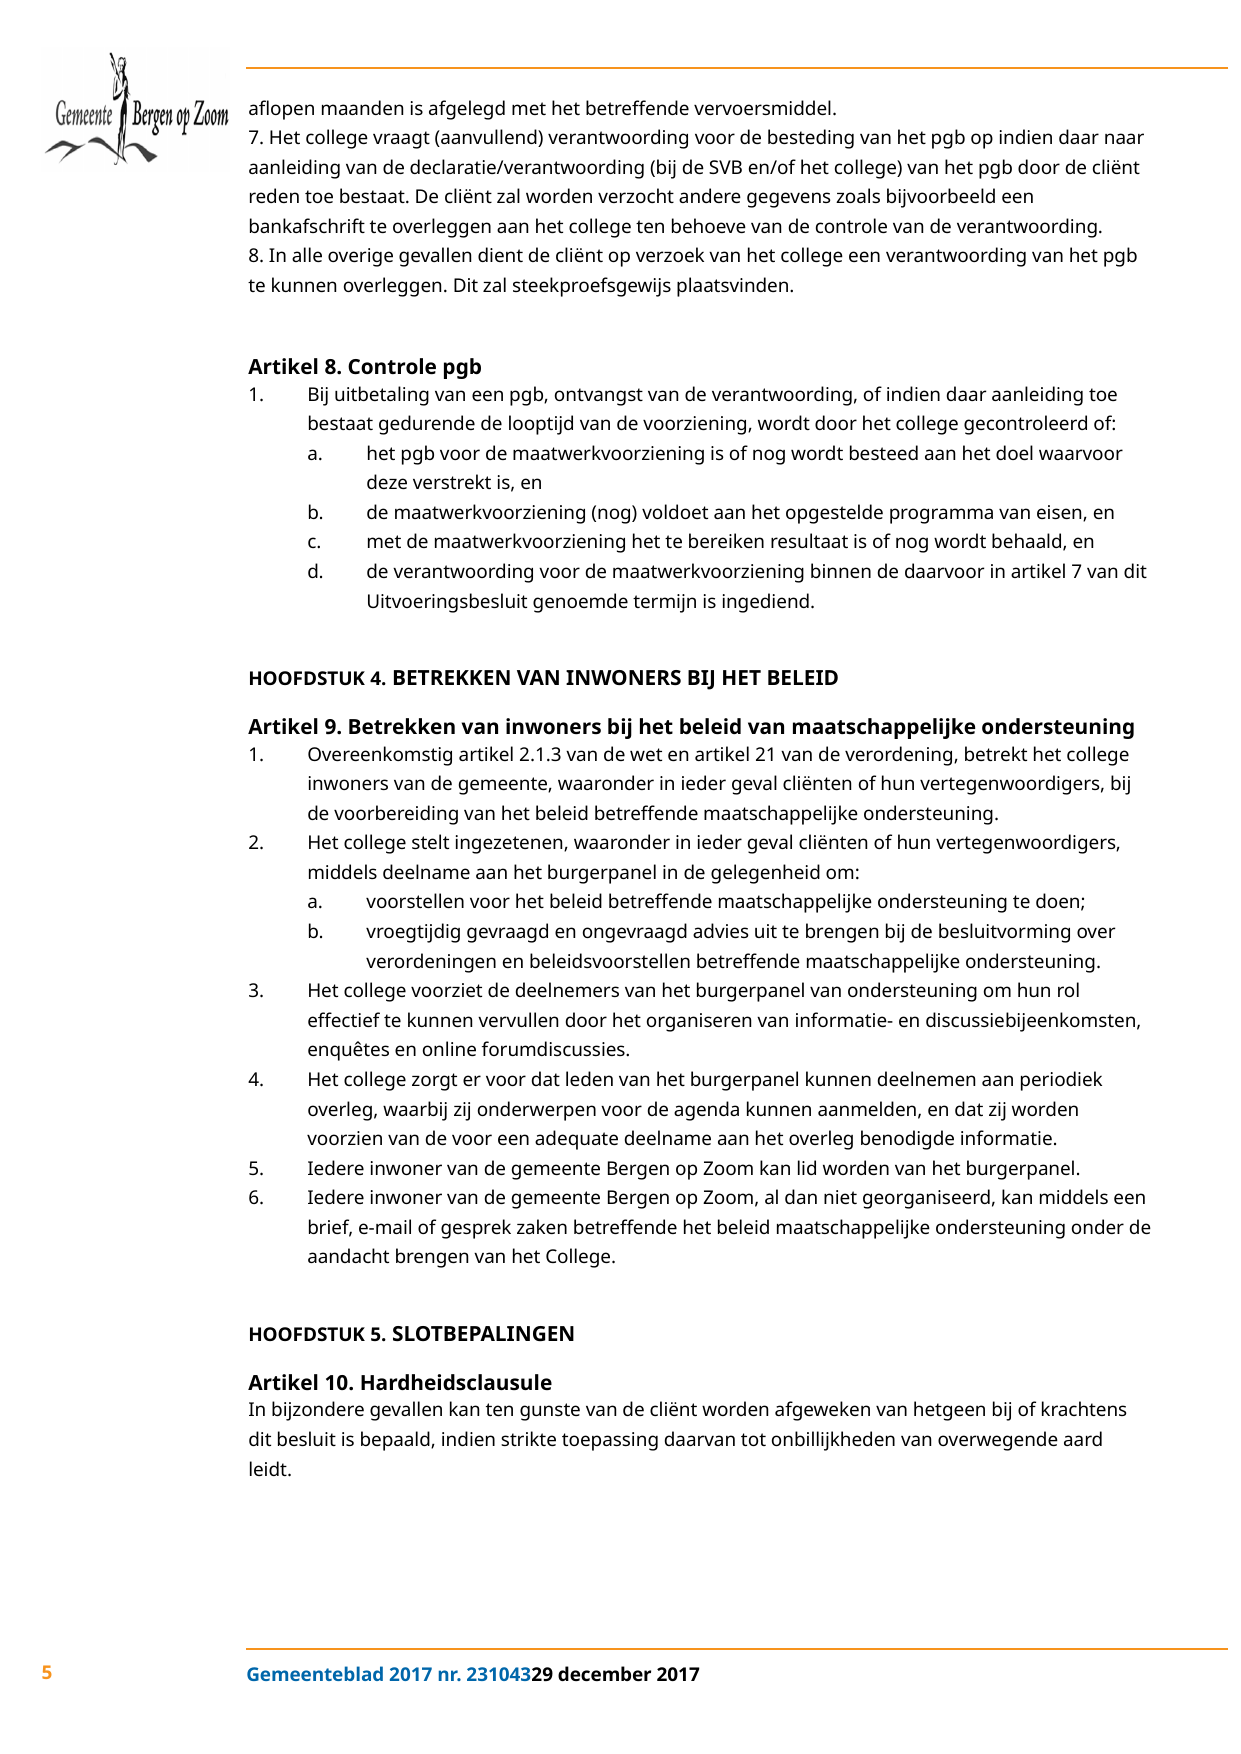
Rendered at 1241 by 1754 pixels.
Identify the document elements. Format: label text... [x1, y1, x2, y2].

list Overeenkomstig artikel 2.1.3 van de wet en artikel 21 van de verordening, betrekt het college inwoners van de gemeente, waaronder in ieder geval cliënten of hun vertegenwoordigers, bij de voorbereiding van het beleid betreffende maatschappelijke ondersteuning. [248, 741, 1152, 826]
text Artikel 10. Hardheidsclausule [248, 1368, 1152, 1397]
list de verantwoording voor de maatwerkvoorziening binnen de daarvoor in artikel 7 van dit Uitvoeringsbesluit genoemde termijn is ingediend. [307, 558, 1152, 613]
list Het college zorgt er voor dat leden van het burgerpanel kunnen deelnemen aan periodiek overleg, waarbij zij onderwerpen voor de agenda kunnen aanmelden, en dat zij worden voorzien van de voor een adequate deelname aan het overleg benodigde informatie. [248, 1066, 1152, 1151]
text HOOFDSTUK 4. BETREKKEN VAN INWONERS BIJ HET BELEID [248, 663, 1152, 691]
text aflopen maanden is afgelegd met het betreffende vervoersmiddel. [248, 95, 1152, 121]
list Bij uitbetaling van een pgb, ontvangst van de verantwoording, of indien daar aanleiding toe bestaat gedurende de looptijd van de voorziening, wordt door het college gecontroleerd of: [248, 381, 1152, 436]
list vroegtijdig gevraagd en ongevraagd advies uit te brengen bij de besluitvorming over verordeningen en beleidsvoorstellen betreffende maatschappelijke ondersteuning. [307, 918, 1152, 973]
list Iedere inwoner van de gemeente Bergen op Zoom, al dan niet georganiseerd, kan middels een brief, e-mail of gesprek zaken betreffende het beleid maatschappelijke ondersteuning onder de aandacht brengen van het College. [248, 1184, 1152, 1269]
text Artikel 8. Controle pgb [248, 352, 1152, 381]
list de maatwerkvoorziening (nog) voldoet aan het opgestelde programma van eisen, en [307, 499, 1152, 525]
list Het college stelt ingezetenen, waaronder in ieder geval cliënten of hun vertegenwoordigers, middels deelname aan het burgerpanel in de gelegenheid om: [248, 829, 1152, 885]
picture [41, 47, 231, 172]
text HOOFDSTUK 5. SLOTBEPALINGEN [248, 1319, 1152, 1347]
text In bijzondere gevallen kan ten gunste van de cliënt worden afgeweken van hetgeen bij of krachtens dit besluit is bepaald, indien strikte toepassing daarvan tot onbillijkheden van overwegende aard leidt. [248, 1397, 1152, 1481]
list Het college voorziet de deelnemers van het burgerpanel van ondersteuning om hun rol effectief te kunnen vervullen door het organiseren van informatie- en discussiebijeenkomsten, enquêtes en online forumdiscussies. [248, 977, 1152, 1062]
list Iedere inwoner van de gemeente Bergen op Zoom kan lid worden van het burgerpanel. [248, 1155, 1152, 1181]
text 8. In alle overige gevallen dient de cliënt op verzoek van het college een verantwoording van het pgb te kunnen overleggen. Dit zal steekproefsgewijs plaatsvinden. [248, 243, 1152, 298]
list met de maatwerkvoorziening het te bereiken resultaat is of nog wordt behaald, en [307, 529, 1152, 554]
list het pgb voor de maatwerkvoorziening is of nog wordt besteed aan het doel waarvoor deze verstrekt is, en [307, 440, 1152, 495]
list voorstellen voor het beleid betreffende maatschappelijke ondersteuning te doen; [307, 889, 1152, 914]
text Artikel 9. Betrekken van inwoners bij het beleid van maatschappelijke ondersteuning [248, 712, 1152, 741]
text 7. Het college vraagt (aanvullend) verantwoording voor de besteding van het pgb op indien daar naar aanleiding van de declaratie/verantwoording (bij de SVB en/of het college) van het pgb door de cliënt reden toe bestaat. De cliënt zal worden verzocht andere gegevens zoals bijvoorbeeld een bankafschrift te overleggen aan het college ten behoeve van de controle van de verantwoording. [248, 124, 1152, 239]
